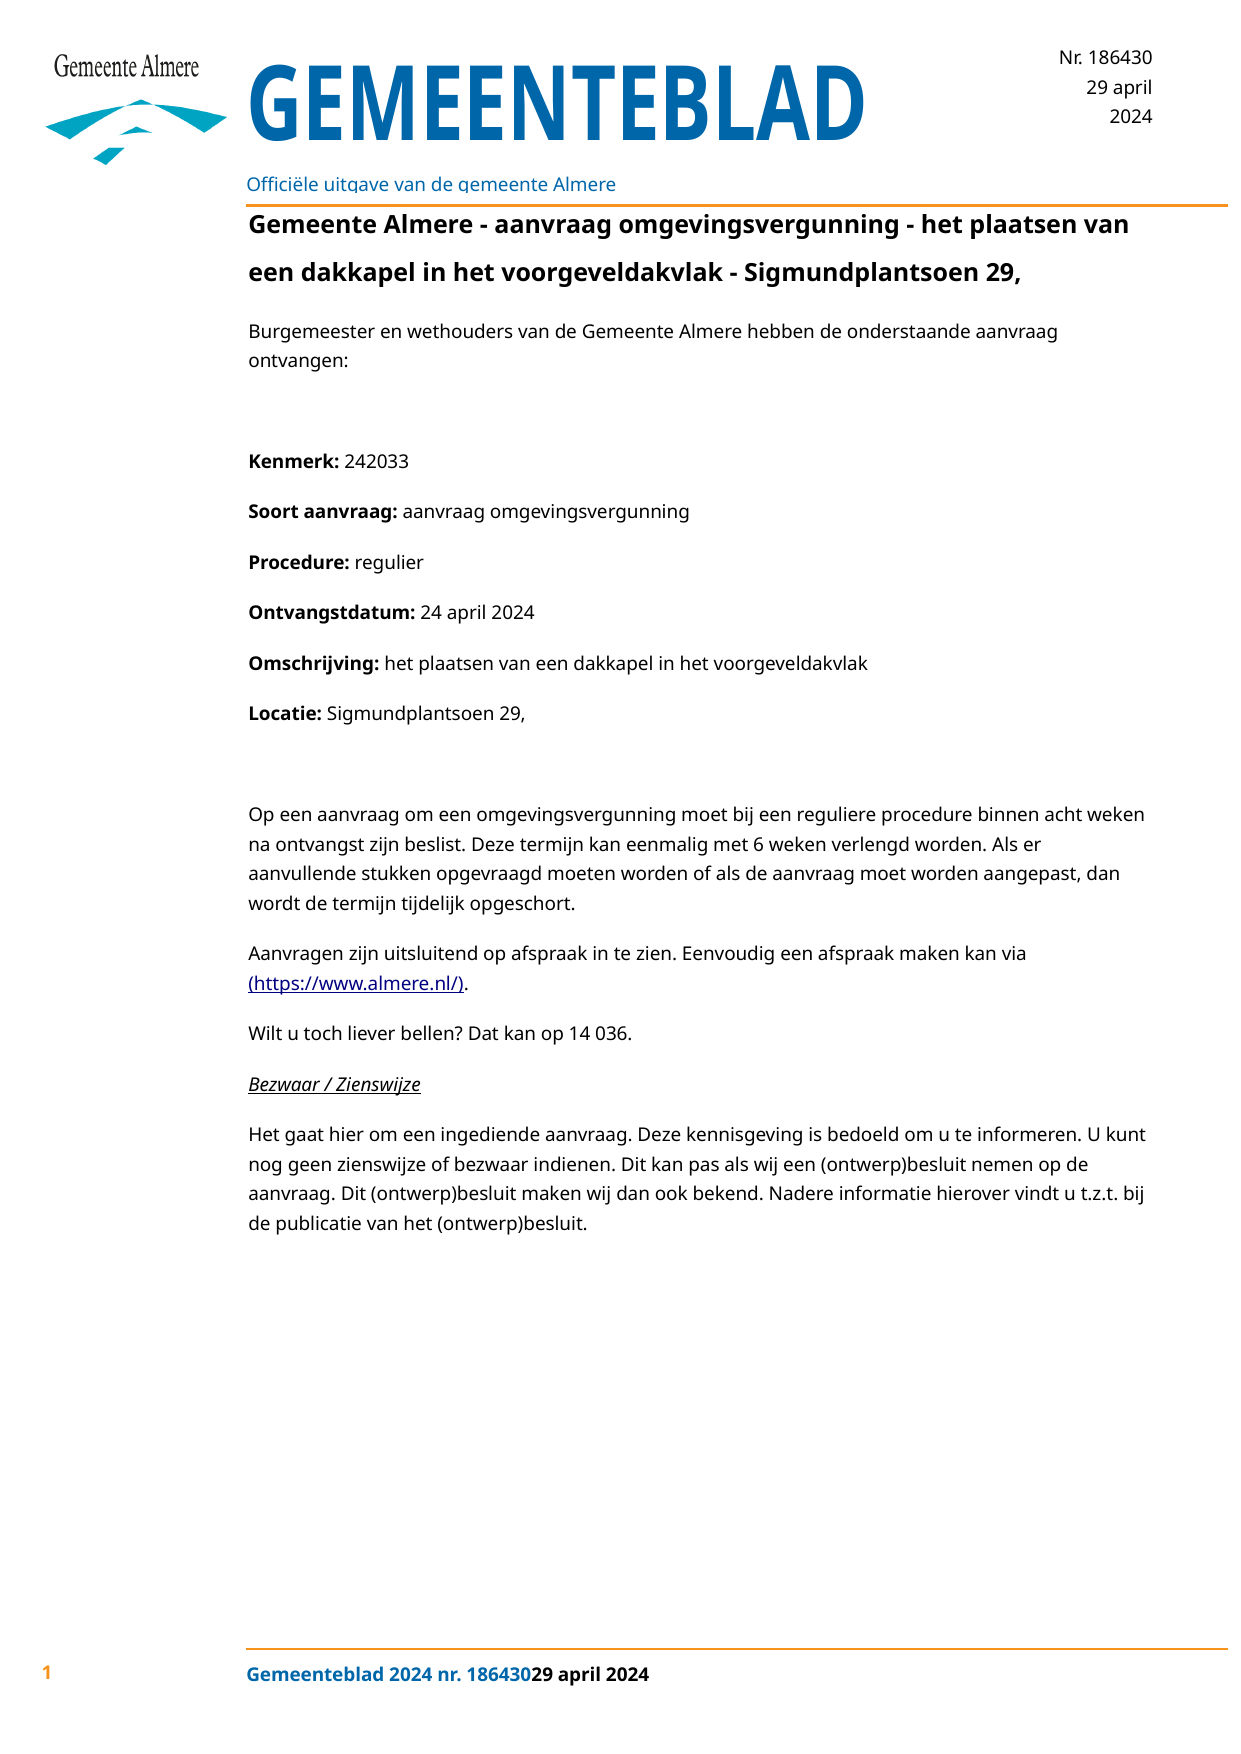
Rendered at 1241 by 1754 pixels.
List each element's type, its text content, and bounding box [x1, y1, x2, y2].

text Procedure: regulier [248, 549, 1152, 575]
text Bezwaar / Zienswijze [248, 1071, 1152, 1097]
text Burgemeester en wethouders van de Gemeente Almere hebben de onderstaande aanvraag ontvangen: [248, 318, 1152, 373]
text Op een aanvraag om een omgevingsvergunning moet bij een reguliere procedure binnen acht weken na ontvangst zijn beslist. Deze termijn kan eenmalig met 6 weken verlengd worden. Als er aanvullende stukken opgevraagd moeten worden of als de aanvraag moet worden aangepast, dan wordt de termijn tijdelijk opgeschort. [248, 801, 1152, 916]
text Gemeente Almere - aanvraag omgevingsvergunning - het plaatsen van een dakkapel in het voorgeveldakvlak - Sigmundplantsoen 29, [248, 207, 1152, 288]
text Kenmerk: 242033 [248, 448, 1152, 474]
text Omschrijving: het plaatsen van een dakkapel in het voorgeveldakvlak [248, 650, 1152, 676]
text Wilt u toch liever bellen? Dat kan op 14 036. [248, 1020, 1152, 1046]
text Ontvangstdatum: 24 april 2024 [248, 599, 1152, 625]
text Aanvragen zijn uitsluitend op afspraak in te zien. Eenvoudig een afspraak maken kan via (https://www.almere.nl/). [248, 940, 1152, 996]
text Soort aanvraag: aanvraag omgevingsvergunning [248, 499, 1152, 524]
text Het gaat hier om een ingediende aanvraag. Deze kennisgeving is bedoeld om u te informeren. U kunt nog geen zienswijze of bezwaar indienen. Dit kan pas als wij een (ontwerp)besluit nemen op de aanvraag. Dit (ontwerp)besluit maken wij dan ook bekend. Nadere informatie hierover vindt u t.z.t. bij de publicatie van het (ontwerp)besluit. [248, 1121, 1152, 1236]
picture [41, 47, 231, 172]
text Locatie: Sigmundplantsoen 29, [248, 700, 1152, 726]
